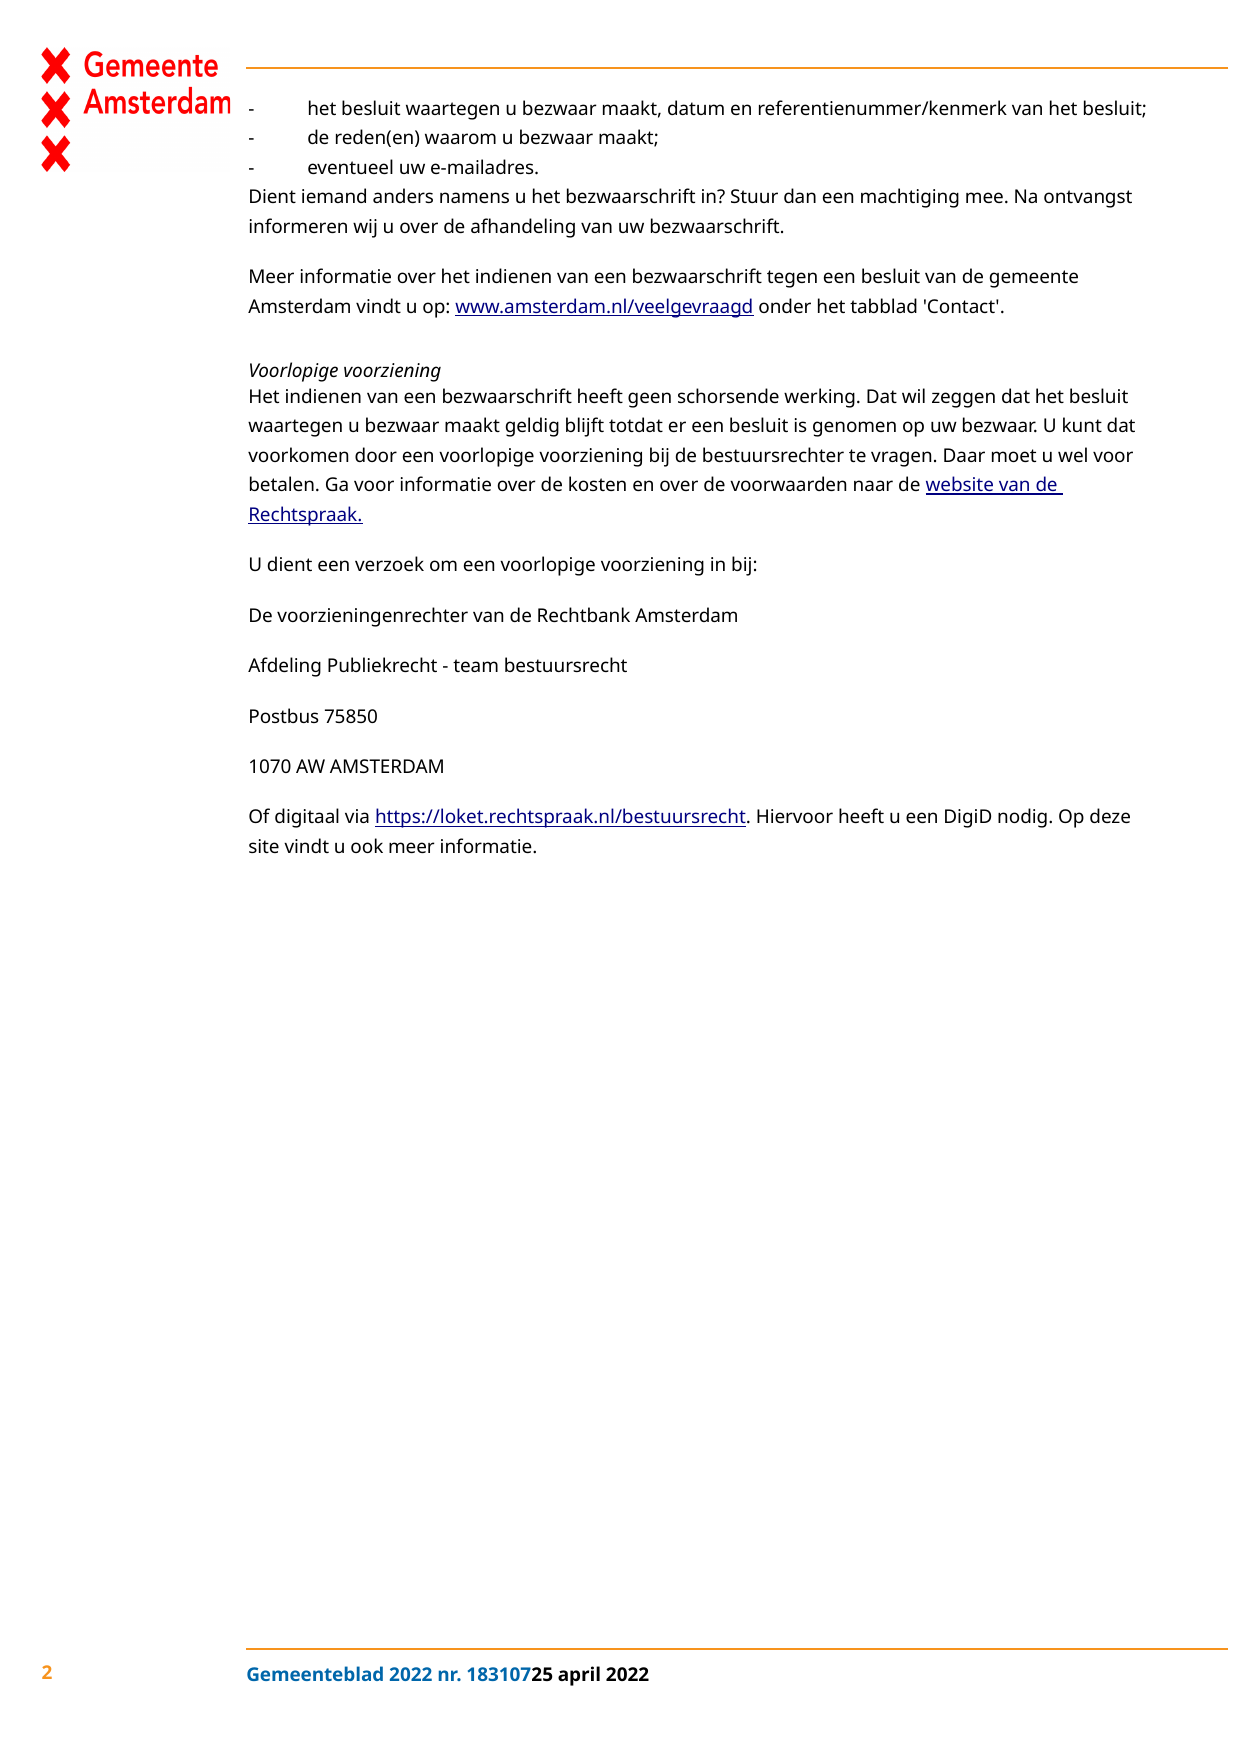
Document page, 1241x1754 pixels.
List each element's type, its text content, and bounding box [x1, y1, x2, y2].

text De voorzieningenrechter van de Rechtbank Amsterdam [248, 602, 1152, 628]
list eventueel uw e-mailadres. [248, 154, 1152, 180]
list het besluit waartegen u bezwaar maakt, datum en referentienummer/kenmerk van het besluit; [248, 95, 1152, 121]
text Het indienen van een bezwaarschrift heeft geen schorsende werking. Dat wil zeggen dat het besluit waartegen u bezwaar maakt geldig blijft totdat er een besluit is genomen op uw bezwaar. U kunt dat voorkomen door een voorlopige voorziening bij de bestuursrechter te vragen. Daar moet u wel voor betalen. Ga voor informatie over de kosten en over de voorwaarden naar de website van de Rechtspraak. [248, 383, 1152, 527]
text Of digitaal via https://loket.rechtspraak.nl/bestuursrecht. Hiervoor heeft u een DigiD nodig. Op deze site vindt u ook meer informatie. [248, 804, 1152, 859]
text Meer informatie over het indienen van een bezwaarschrift tegen een besluit van de gemeente Amsterdam vindt u op: www.amsterdam.nl/veelgevraagd onder het tabblad 'Contact'. [248, 263, 1152, 319]
text Afdeling Publiekrecht - team bestuursrecht [248, 652, 1152, 678]
text 1070 AW AMSTERDAM [248, 753, 1152, 779]
text Dient iemand anders namens u het bezwaarschrift in? Stuur dan een machtiging mee. Na ontvangst informeren wij u over de afhandeling van uw bezwaarschrift. [248, 183, 1152, 239]
picture [41, 47, 231, 172]
text Voorlopige voorziening [248, 357, 1152, 383]
list de reden(en) waarom u bezwaar maakt; [248, 124, 1152, 150]
text Postbus 75850 [248, 703, 1152, 728]
text U dient een verzoek om een voorlopige voorziening in bij: [248, 552, 1152, 577]
